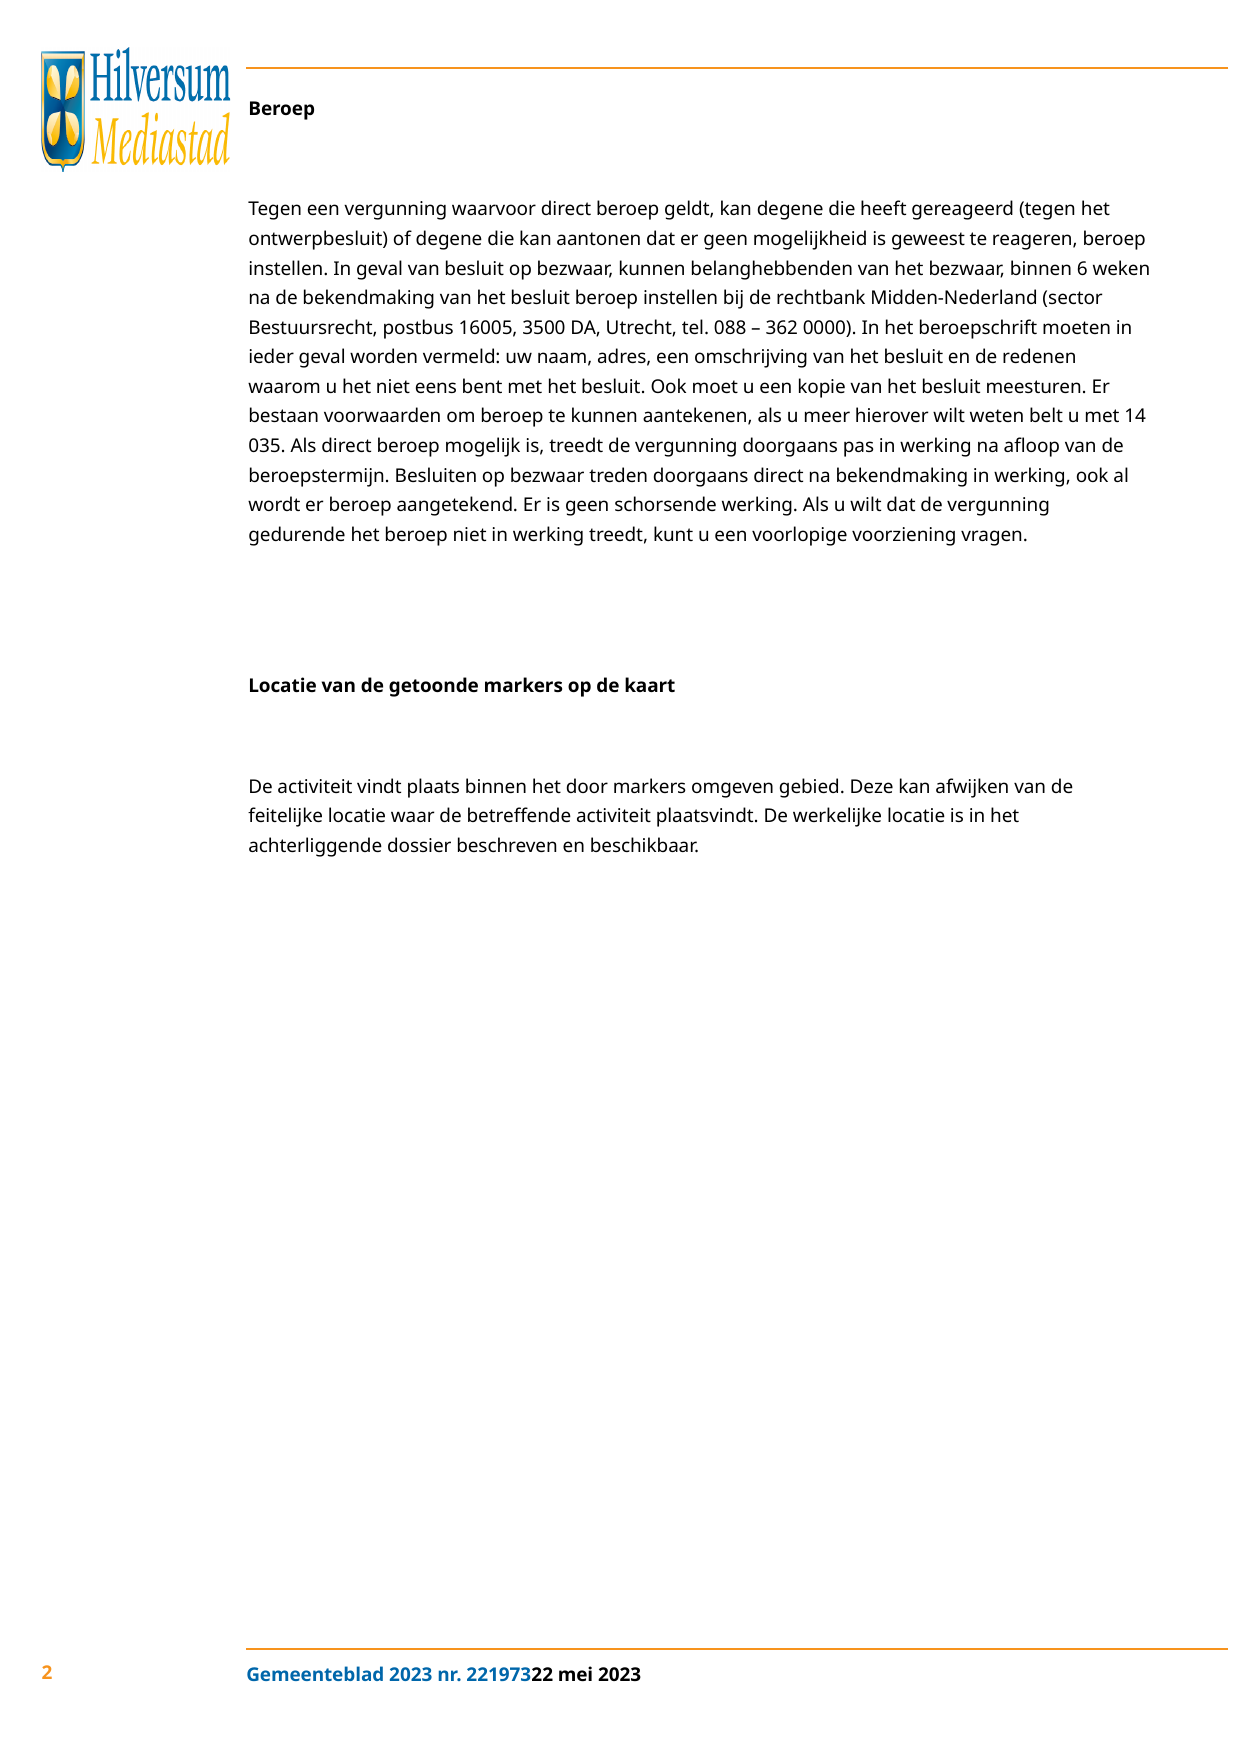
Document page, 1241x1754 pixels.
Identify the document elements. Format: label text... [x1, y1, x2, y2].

picture [41, 47, 231, 172]
text Locatie van de getoonde markers op de kaart [248, 672, 1152, 698]
text Tegen een vergunning waarvoor direct beroep geldt, kan degene die heeft gereageerd (tegen het ontwerpbesluit) of degene die kan aantonen dat er geen mogelijkheid is geweest te reageren, beroep instellen. In geval van besluit op bezwaar, kunnen belanghebbenden van het bezwaar, binnen 6 weken na de bekendmaking van het besluit beroep instellen bij de rechtbank Midden-Nederland (sector Bestuursrecht, postbus 16005, 3500 DA, Utrecht, tel. 088 – 362 0000). In het beroepschrift moeten in ieder geval worden vermeld: uw naam, adres, een omschrijving van het besluit en de redenen waarom u het niet eens bent met het besluit. Ook moet u een kopie van het besluit meesturen. Er bestaan voorwaarden om beroep te kunnen aantekenen, als u meer hierover wilt weten belt u met 14 035. Als direct beroep mogelijk is, treedt de vergunning doorgaans pas in werking na afloop van de beroepstermijn. Besluiten op bezwaar treden doorgaans direct na bekendmaking in werking, ook al wordt er beroep aangetekend. Er is geen schorsende werking. Als u wilt dat de vergunning gedurende het beroep niet in werking treedt, kunt u een voorlopige voorziening vragen. [248, 196, 1152, 547]
text De activiteit vindt plaats binnen het door markers omgeven gebied. Deze kan afwijken van de feitelijke locatie waar de betreffende activiteit plaatsvindt. De werkelijke locatie is in het achterliggende dossier beschreven en beschikbaar. [248, 773, 1152, 858]
text Beroep [248, 95, 1152, 121]
